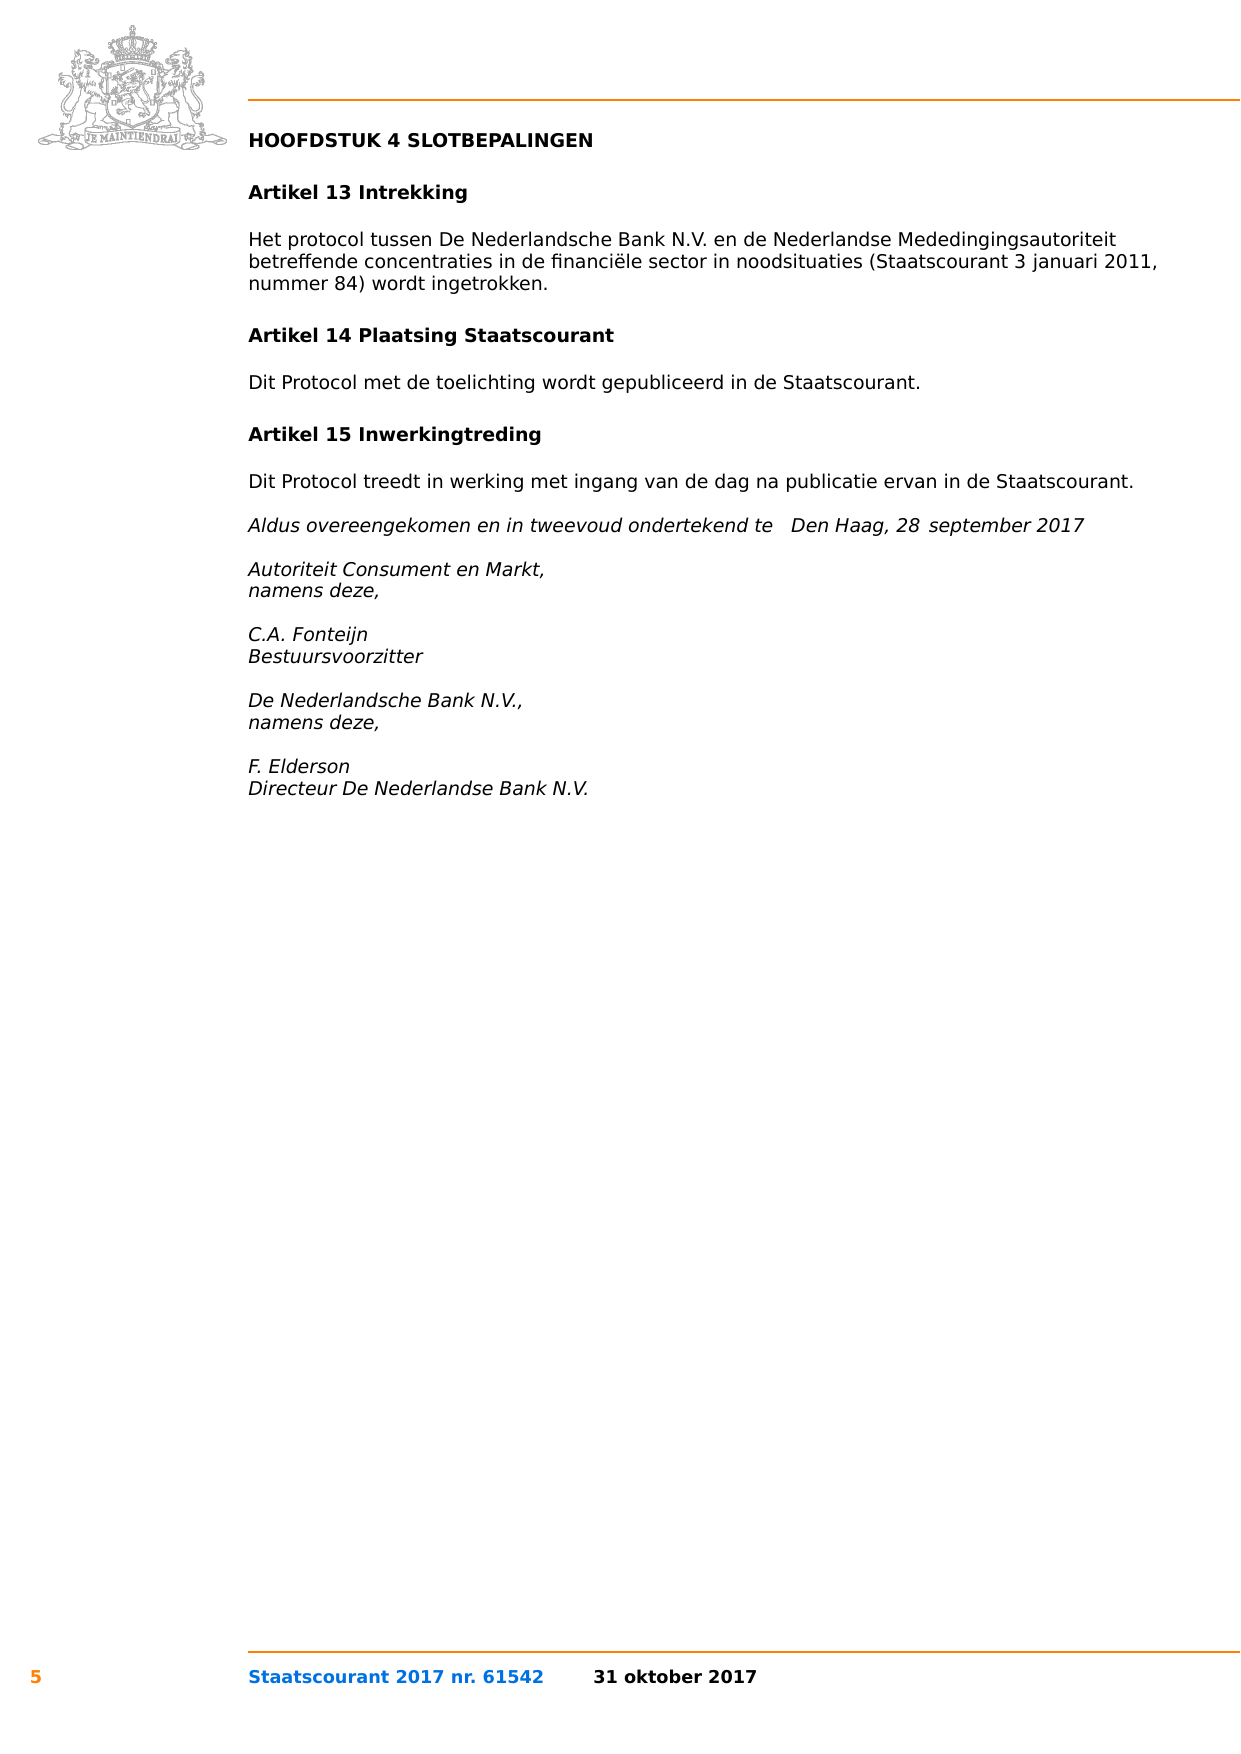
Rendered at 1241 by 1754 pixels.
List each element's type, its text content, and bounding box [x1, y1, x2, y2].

text Het protocol tussen De Nederlandsche Bank N.V. en de Nederlandse Mededingingsautoriteit betreffende concentraties in de financiële sector in noodsituaties (Staatscourant 3 januari 2011, nummer 84) wordt ingetrokken. [248, 229, 1163, 295]
text De Nederlandsche Bank N.V., namens deze, F. Elderson Directeur De Nederlandse Bank N.V. [248, 690, 1163, 800]
subtitle Artikel 15 Inwerkingtreding [248, 424, 1163, 446]
text Dit Protocol met de toelichting wordt gepubliceerd in de Staatscourant. [248, 372, 1163, 394]
subtitle HOOFDSTUK 4 SLOTBEPALINGEN [248, 130, 1163, 152]
text Autoriteit Consument en Markt, namens deze, C.A. Fonteijn Bestuursvoorzitter [248, 558, 1163, 668]
picture [38, 25, 227, 150]
text Dit Protocol treedt in werking met ingang van de dag na publicatie ervan in de Staatscourant. [248, 471, 1163, 493]
text Aldus overeengekomen en in tweevoud ondertekend te Den Haag, 28 september 2017 [248, 514, 1163, 537]
subtitle Artikel 14 Plaatsing Staatscourant [248, 325, 1163, 347]
subtitle Artikel 13 Intrekking [248, 182, 1163, 204]
